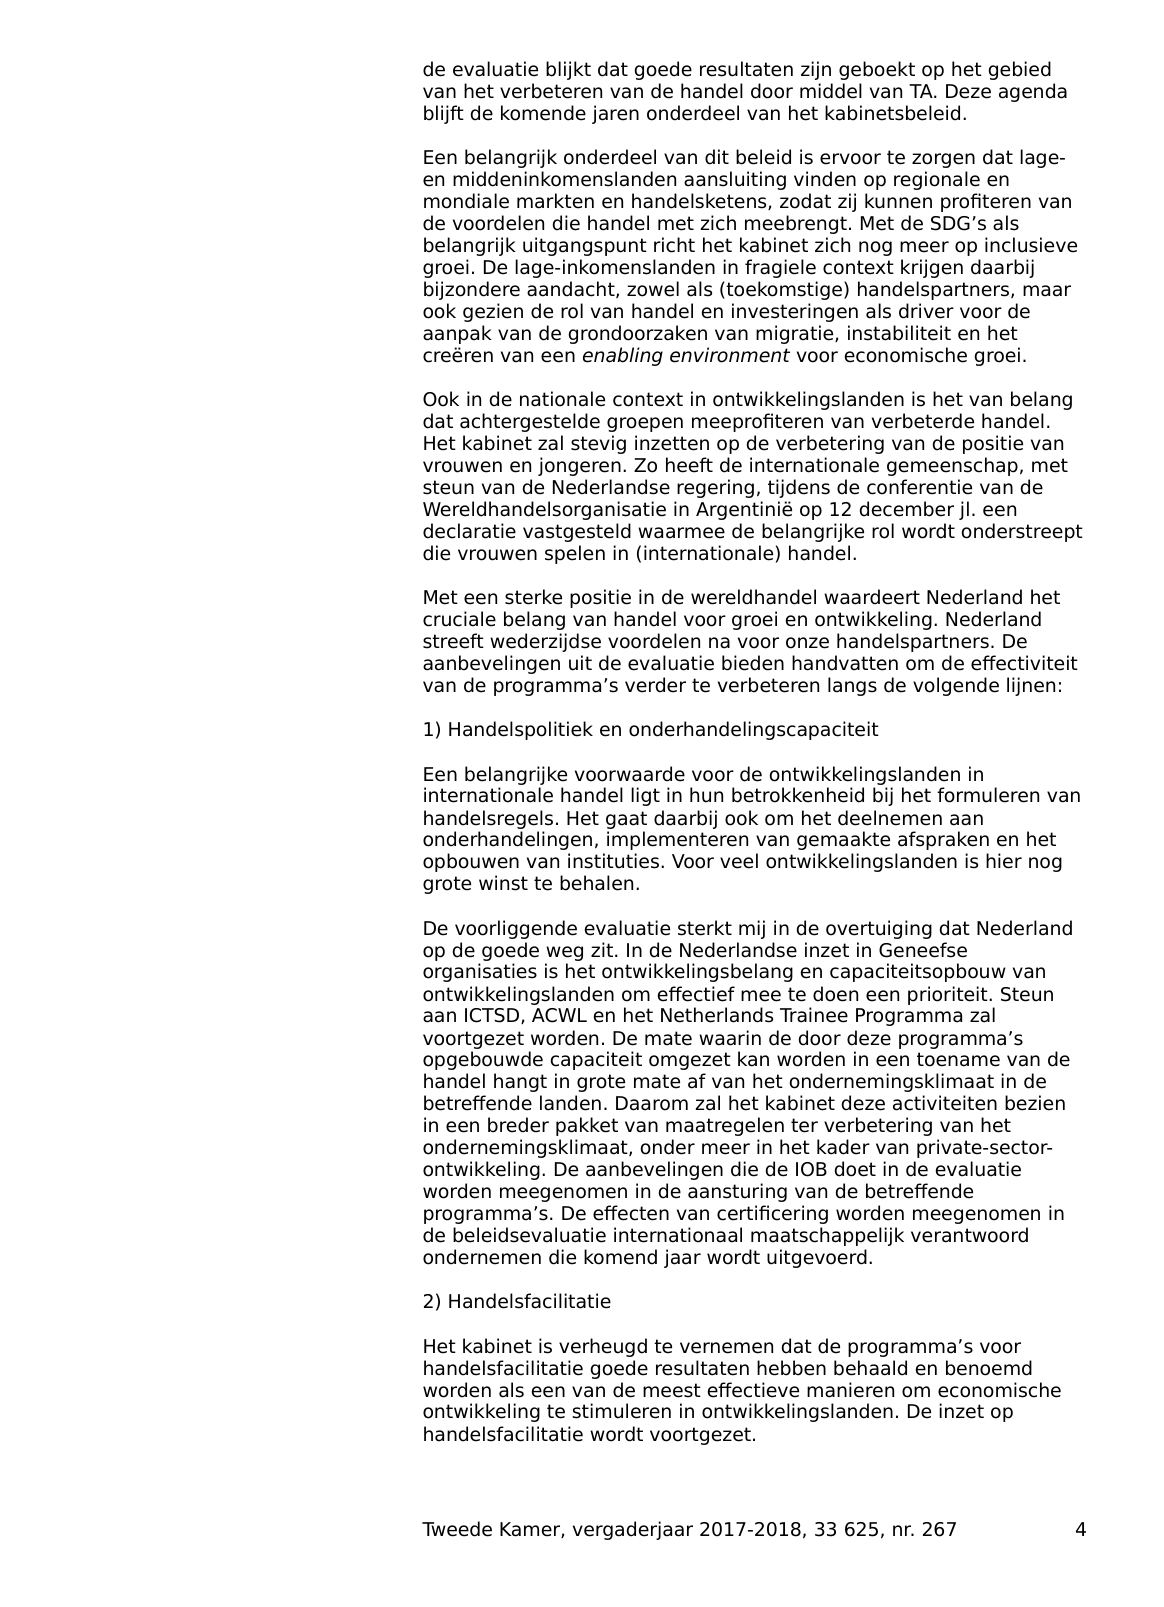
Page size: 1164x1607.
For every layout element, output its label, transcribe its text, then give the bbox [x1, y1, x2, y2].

text de evaluatie blijkt dat goede resultaten zijn geboekt op het gebied van het verbeteren van de handel door middel van TA. Deze agenda blijft de komende jaren onderdeel van het kabinetsbeleid. [422, 59, 1087, 125]
text Een belangrijk onderdeel van dit beleid is ervoor te zorgen dat lage- en middeninkomenslanden aansluiting vinden op regionale en mondiale markten en handelsketens, zodat zij kunnen profiteren van de voordelen die handel met zich meebrengt. Met de SDG’s als belangrijk uitgangspunt richt het kabinet zich nog meer op inclusieve groei. De lage-inkomenslanden in fragiele context krijgen daarbij bijzondere aandacht, zowel als (toekomstige) handelspartners, maar ook gezien de rol van handel en investeringen als driver voor de aanpak van de grondoorzaken van migratie, instabiliteit en het creëren van een enabling environment voor economische groei. [422, 147, 1087, 367]
text De voorliggende evaluatie sterkt mij in de overtuiging dat Nederland op de goede weg zit. In de Nederlandse inzet in Geneefse organisaties is het ontwikkelingsbelang en capaciteitsopbouw van ontwikkelingslanden om effectief mee te doen een prioriteit. Steun aan ICTSD, ACWL en het Netherlands Trainee Programma zal voortgezet worden. De mate waarin de door deze programma’s opgebouwde capaciteit omgezet kan worden in een toename van de handel hangt in grote mate af van het ondernemingsklimaat in de betreffende landen. Daarom zal het kabinet deze activiteiten bezien in een breder pakket van maatregelen ter verbetering van het ondernemingsklimaat, onder meer in het kader van private-sector-ontwikkeling. De aanbevelingen die de IOB doet in de evaluatie worden meegenomen in de aansturing van de betreffende programma’s. De effecten van certificering worden meegenomen in de beleidsevaluatie internationaal maatschappelijk verantwoord ondernemen die komend jaar wordt uitgevoerd. [422, 917, 1087, 1269]
text Een belangrijke voorwaarde voor de ontwikkelingslanden in internationale handel ligt in hun betrokkenheid bij het formuleren van handelsregels. Het gaat daarbij ook om het deelnemen aan onderhandelingen, implementeren van gemaakte afspraken en het opbouwen van instituties. Voor veel ontwikkelingslanden is hier nog grote winst te behalen. [422, 763, 1087, 895]
text Met een sterke positie in de wereldhandel waardeert Nederland het cruciale belang van handel voor groei en ontwikkeling. Nederland streeft wederzijdse voordelen na voor onze handelspartners. De aanbevelingen uit de evaluatie bieden handvatten om de effectiviteit van de programma’s verder te verbeteren langs de volgende lijnen: [422, 587, 1087, 697]
subtitle 1) Handelspolitiek en onderhandelingscapaciteit [422, 719, 1087, 741]
text Ook in de nationale context in ontwikkelingslanden is het van belang dat achtergestelde groepen meeprofiteren van verbeterde handel. Het kabinet zal stevig inzetten op de verbetering van de positie van vrouwen en jongeren. Zo heeft de internationale gemeenschap, met steun van de Nederlandse regering, tijdens de conferentie van de Wereldhandelsorganisatie in Argentinië op 12 december jl. een declaratie vastgesteld waarmee de belangrijke rol wordt onderstreept die vrouwen spelen in (internationale) handel. [422, 389, 1087, 565]
subtitle 2) Handelsfacilitatie [422, 1291, 1087, 1313]
text Het kabinet is verheugd te vernemen dat de programma’s voor handelsfacilitatie goede resultaten hebben behaald en benoemd worden als een van de meest effectieve manieren om economische ontwikkeling te stimuleren in ontwikkelingslanden. De inzet op handelsfacilitatie wordt voortgezet. [422, 1336, 1087, 1445]
